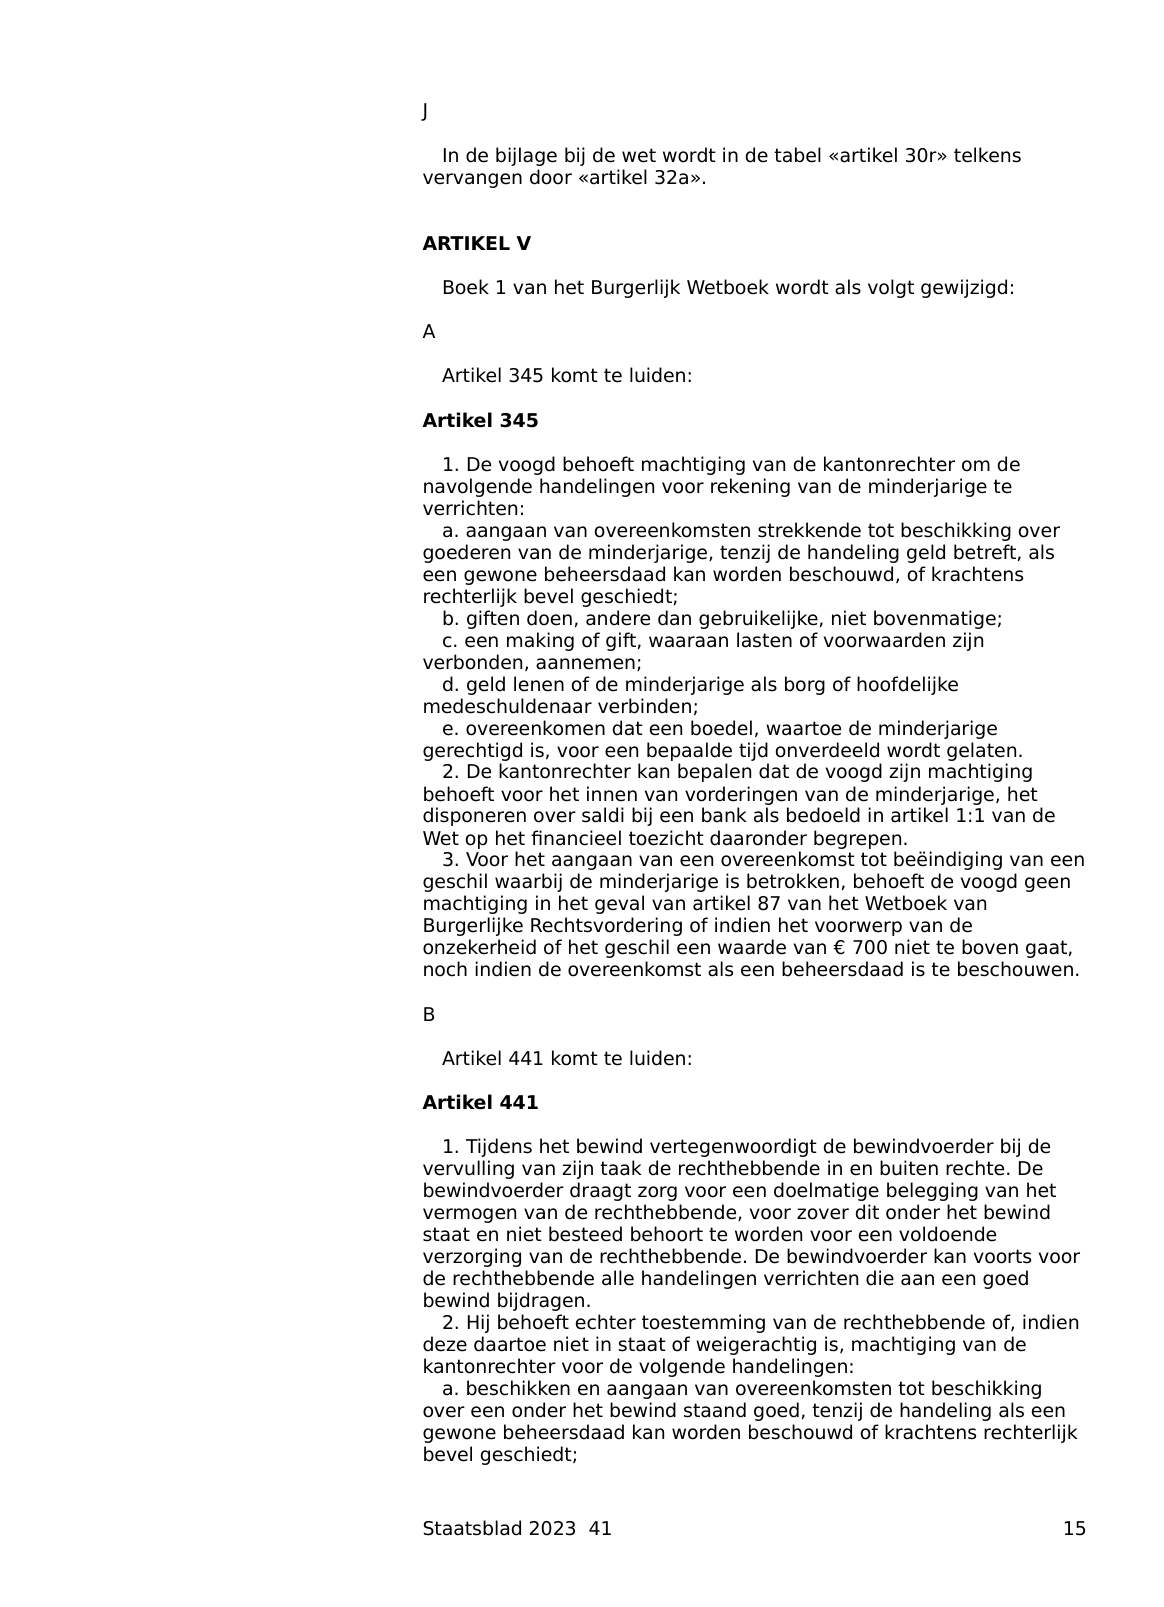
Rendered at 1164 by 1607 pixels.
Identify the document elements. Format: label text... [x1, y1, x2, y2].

text a. aangaan van overeenkomsten strekkende tot beschikking over goederen van de minderjarige, tenzij de handeling geld betreft, als een gewone beheersdaad kan worden beschouwd, of krachtens rechterlijk bevel geschiedt; [422, 520, 1087, 608]
text 1. Tijdens het bewind vertegenwoordigt de bewindvoerder bij de vervulling van zijn taak de rechthebbende in en buiten rechte. De bewindvoerder draagt zorg voor een doelmatige belegging van het vermogen van de rechthebbende, voor zover dit onder het bewind staat en niet besteed behoort te worden voor een voldoende verzorging van de rechthebbende. De bewindvoerder kan voorts voor de rechthebbende alle handelingen verrichten die aan een goed bewind bijdragen. [422, 1136, 1087, 1312]
text c. een making of gift, waaraan lasten of voorwaarden zijn verbonden, aannemen; [422, 629, 1087, 673]
text e. overeenkomen dat een boedel, waartoe de minderjarige gerechtigd is, voor een bepaalde tijd onverdeeld wordt gelaten. [422, 717, 1087, 761]
text Artikel 345 komt te luiden: [422, 365, 1087, 387]
text In de bijlage bij de wet wordt in de tabel «artikel 30r» telkens vervangen door «artikel 32a». [422, 144, 1087, 188]
text B [422, 1003, 1087, 1025]
text J [422, 100, 1087, 122]
subtitle Artikel 441 [422, 1092, 1087, 1114]
text 2. De kantonrechter kan bepalen dat de voogd zijn machtiging behoeft voor het innen van vorderingen van de minderjarige, het disponeren over saldi bij een bank als bedoeld in artikel 1:1 van de Wet op het financieel toezicht daaronder begrepen. [422, 761, 1087, 849]
text Artikel 441 komt te luiden: [422, 1048, 1087, 1069]
text d. geld lenen of de minderjarige als borg of hoofdelijke medeschuldenaar verbinden; [422, 673, 1087, 717]
text 2. Hij behoeft echter toestemming van de rechthebbende of, indien deze daartoe niet in staat of weigerachtig is, machtiging van de kantonrechter voor de volgende handelingen: [422, 1312, 1087, 1378]
text A [422, 321, 1087, 343]
subtitle ARTIKEL V [422, 233, 1087, 255]
text 1. De voogd behoeft machtiging van de kantonrechter om de navolgende handelingen voor rekening van de minderjarige te verrichten: [422, 454, 1087, 520]
text 3. Voor het aangaan van een overeenkomst tot beëindiging van een geschil waarbij de minderjarige is betrokken, behoeft de voogd geen machtiging in het geval van artikel 87 van het Wetboek van Burgerlijke Rechtsvordering of indien het voorwerp van de onzekerheid of het geschil een waarde van € 700 niet te boven gaat, noch indien de overeenkomst als een beheersdaad is te beschouwen. [422, 849, 1087, 981]
text a. beschikken en aangaan van overeenkomsten tot beschikking over een onder het bewind staand goed, tenzij de handeling als een gewone beheersdaad kan worden beschouwd of krachtens rechterlijk bevel geschiedt; [422, 1378, 1087, 1466]
subtitle Artikel 345 [422, 409, 1087, 432]
text Boek 1 van het Burgerlijk Wetboek wordt als volgt gewijzigd: [422, 277, 1087, 299]
text b. giften doen, andere dan gebruikelijke, niet bovenmatige; [422, 608, 1087, 629]
